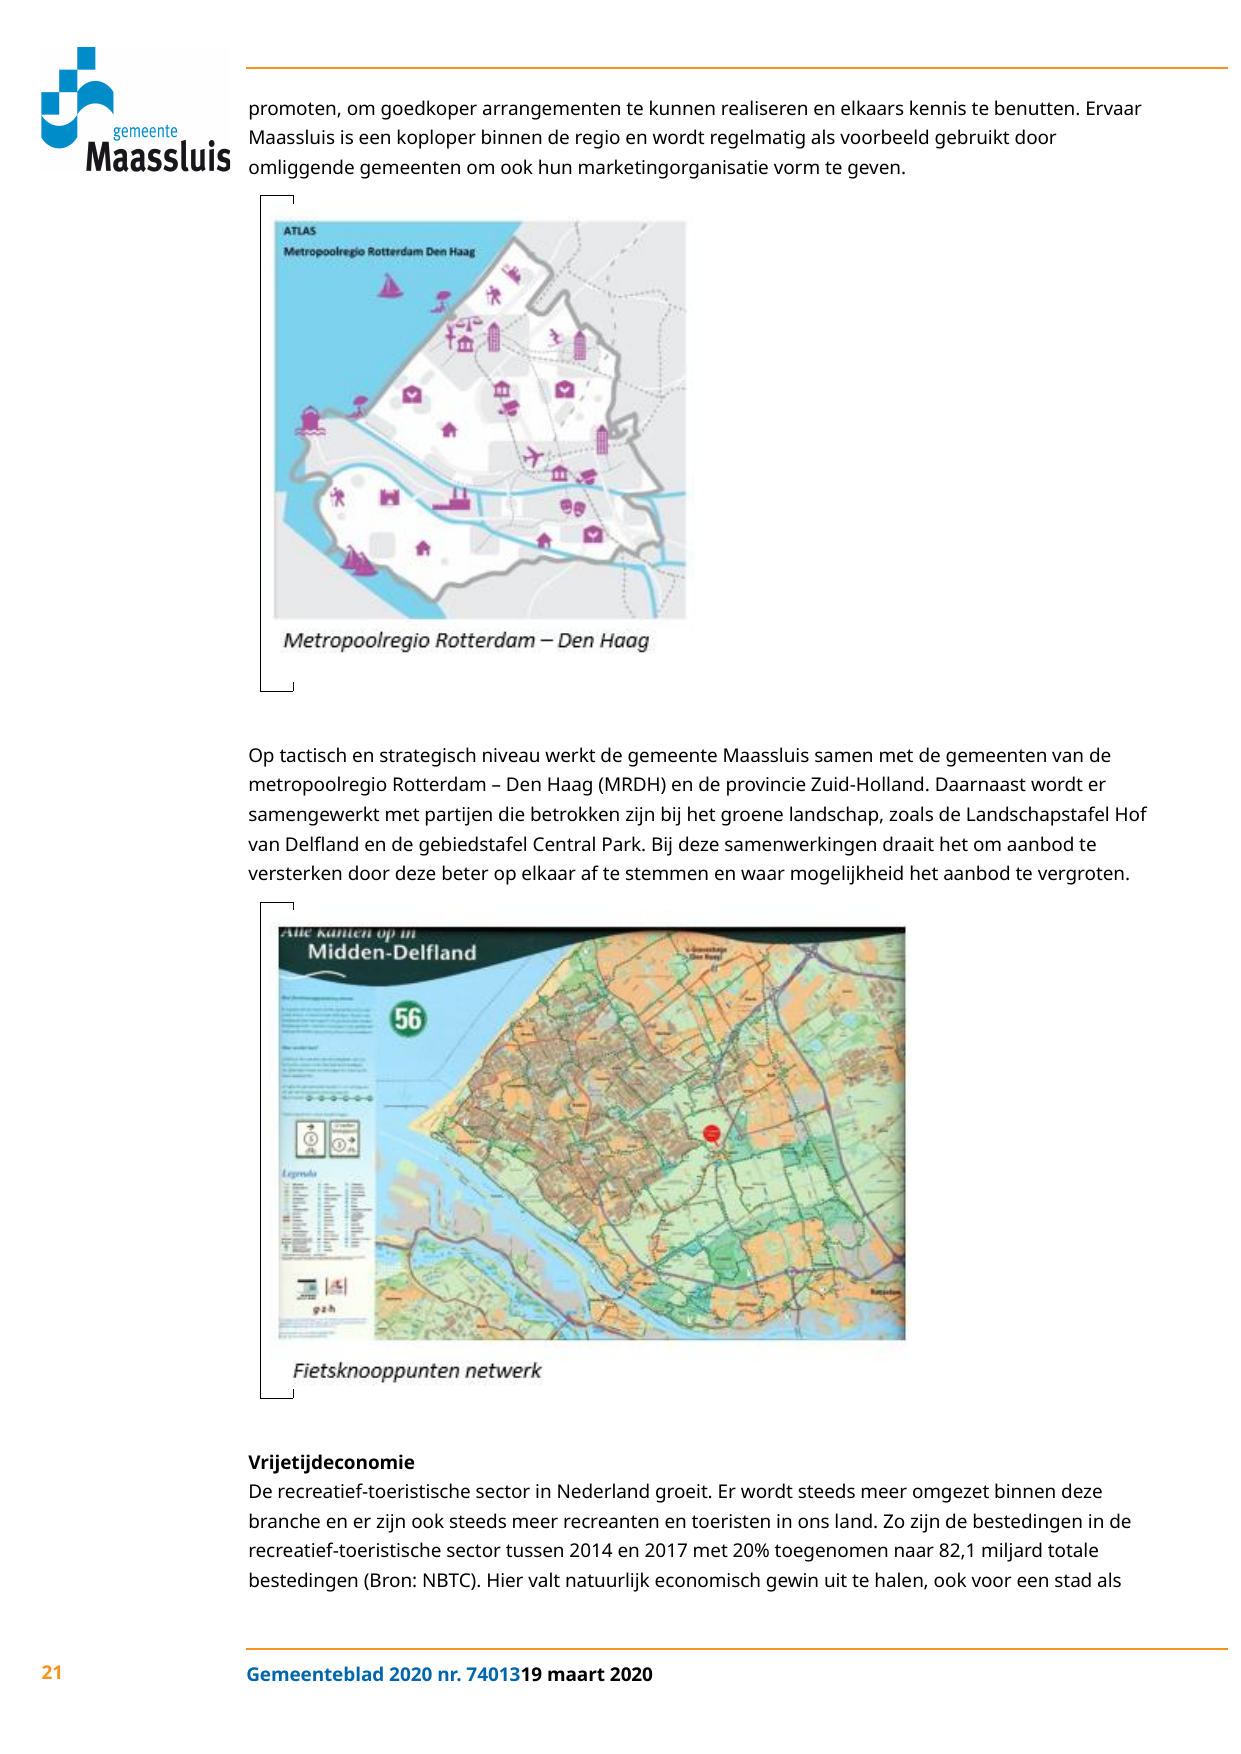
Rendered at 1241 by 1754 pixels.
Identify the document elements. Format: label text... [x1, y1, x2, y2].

picture [268, 910, 912, 1389]
text Op tactisch en strategisch niveau werkt de gemeente Maassluis samen met de gemeenten van de metropoolregio Rotterdam – Den Haag (MRDH) en de provincie Zuid-Holland. Daarnaast wordt er samengewerkt met partijen die betrokken zijn bij het groene landschap, zoals de Landschapstafel Hof van Delfland en de gebiedstafel Central Park. Bij deze samenwerkingen draait het om aanbod te versterken door deze beter op elkaar af te stemmen en waar mogelijkheid het aanbod te vergroten. [248, 742, 1152, 886]
picture [41, 47, 77, 92]
text De recreatief-toeristische sector in Nederland groeit. Er wordt steeds meer omgezet binnen deze branche en er zijn ook steeds meer recreanten en toeristen in ons land. Zo zijn de bestedingen in de recreatief-toeristische sector tussen 2014 en 2017 met 20% toegenomen naar 82,1 miljard totale bestedingen (Bron: NBTC). Hier valt natuurlijk economisch gewin uit te halen, ook voor een stad als [248, 1478, 1152, 1593]
text Vrijetijdeconomie [248, 1449, 1152, 1475]
text promoten, om goedkoper arrangementen te kunnen realiseren en elkaars kennis te benutten. Ervaar Maassluis is een koploper binnen de regio en wordt regelmatig als voorbeeld gebruikt door omliggende gemeenten om ook hun marketingorganisatie vorm te geven. [248, 95, 1152, 180]
picture [268, 204, 696, 682]
picture [41, 47, 231, 172]
